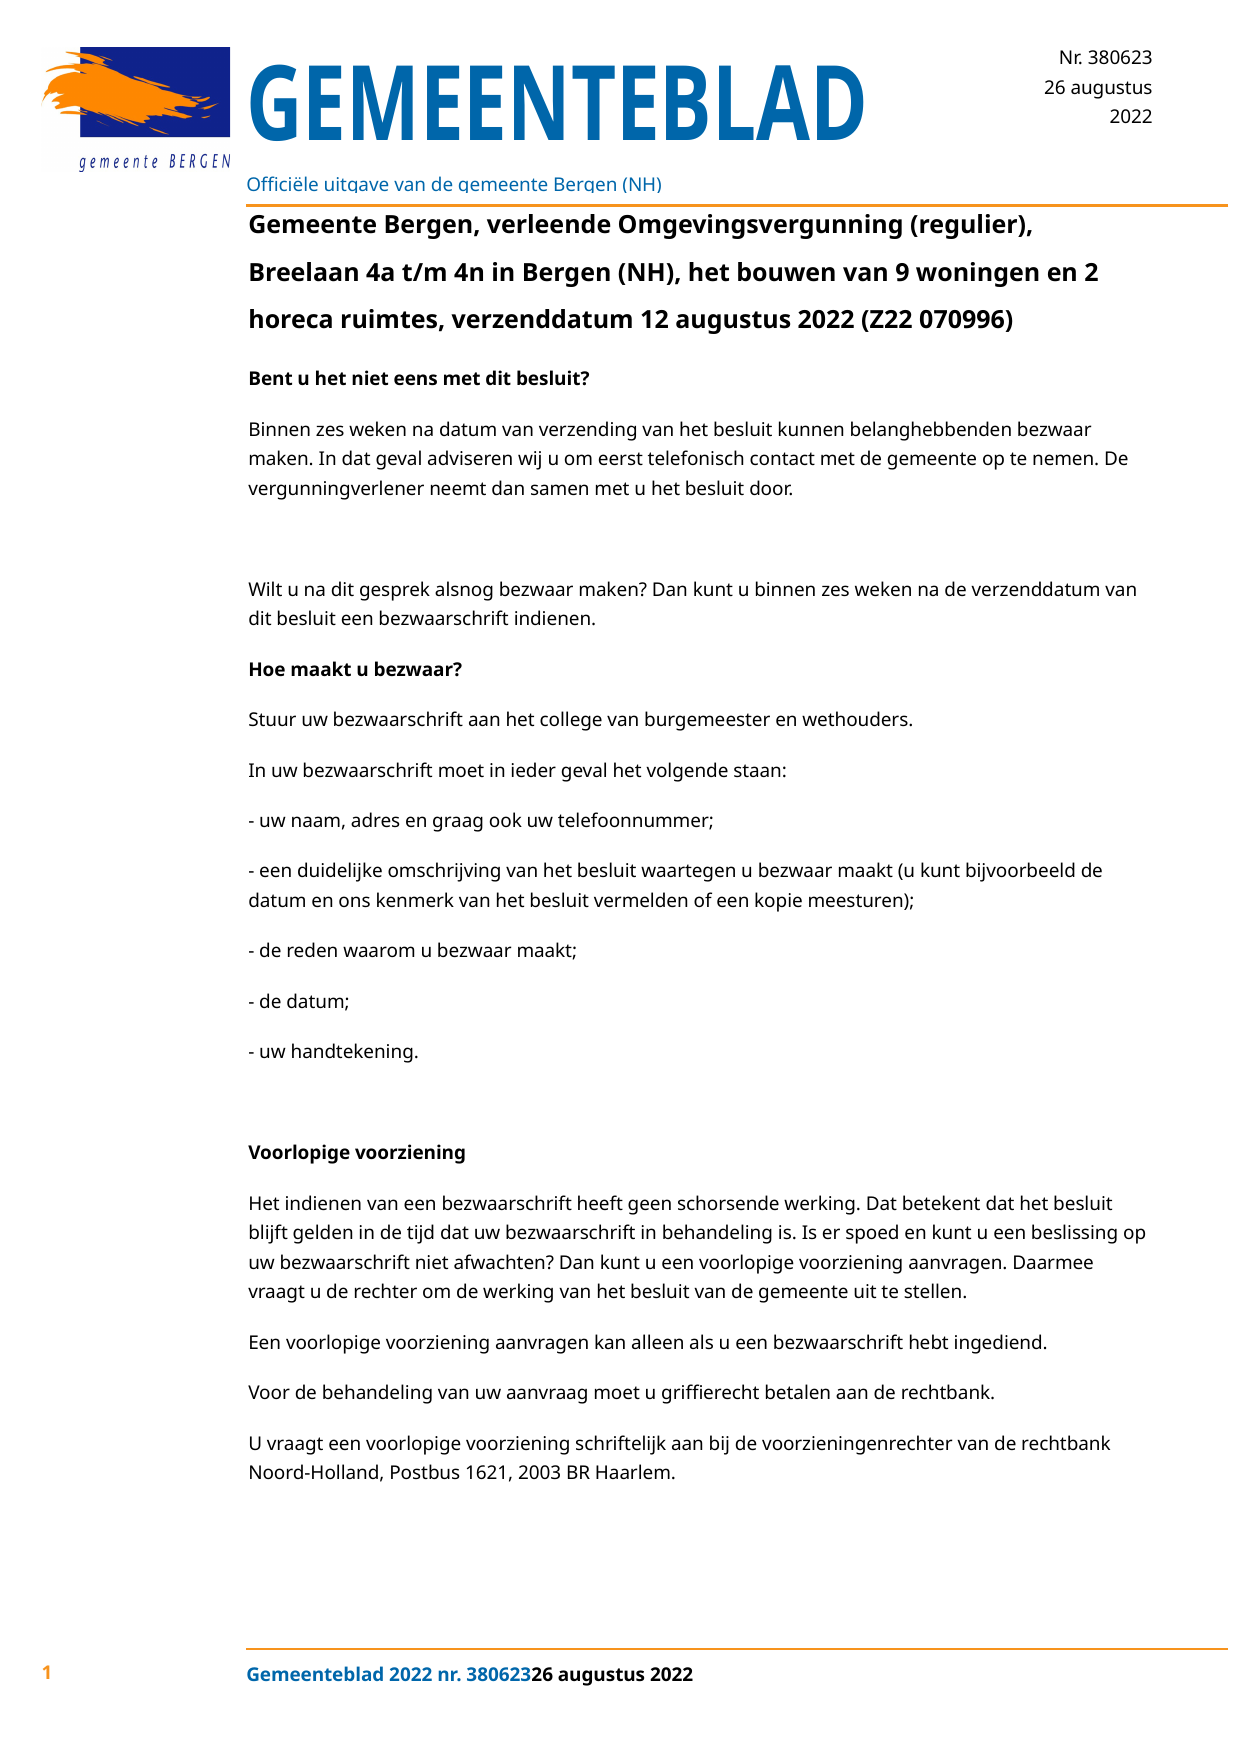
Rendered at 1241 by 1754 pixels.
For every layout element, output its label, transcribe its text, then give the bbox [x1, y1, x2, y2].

text Wilt u na dit gesprek alsnog bezwaar maken? Dan kunt u binnen zes weken na de verzenddatum van dit besluit een bezwaarschrift indienen. [248, 576, 1152, 631]
text - een duidelijke omschrijving van het besluit waartegen u bezwaar maakt (u kunt bijvoorbeeld de datum en ons kenmerk van het besluit vermelden of een kopie meesturen); [248, 858, 1152, 913]
text - de reden waarom u bezwaar maakt; [248, 938, 1152, 963]
text Hoe maakt u bezwaar? [248, 656, 1152, 682]
text Gemeente Bergen, verleende Omgevingsvergunning (regulier), Breelaan 4a t/m 4n in Bergen (NH), het bouwen van 9 woningen en 2 horeca ruimtes, verzenddatum 12 augustus 2022 (Z22 070996) [248, 207, 1152, 336]
text - uw naam, adres en graag ook uw telefoonnummer; [248, 807, 1152, 833]
text Voorlopige voorziening [248, 1139, 1152, 1165]
text - uw handtekening. [248, 1038, 1152, 1064]
text Een voorlopige voorziening aanvragen kan alleen als u een bezwaarschrift hebt ingediend. [248, 1329, 1152, 1354]
text Stuur uw bezwaarschrift aan het college van burgemeester en wethouders. [248, 706, 1152, 732]
text Voor de behandeling van uw aanvraag moet u griffierecht betalen aan de rechtbank. [248, 1379, 1152, 1405]
picture [41, 47, 231, 172]
text Het indienen van een bezwaarschrift heeft geen schorsende werking. Dat betekent dat het besluit blijft gelden in de tijd dat uw bezwaarschrift in behandeling is. Is er spoed en kunt u een beslissing op uw bezwaarschrift niet afwachten? Dan kunt u een voorlopige voorziening aanvragen. Daarmee vraagt u de rechter om de werking van het besluit van de gemeente uit te stellen. [248, 1190, 1152, 1304]
text In uw bezwaarschrift moet in ieder geval het volgende staan: [248, 757, 1152, 782]
text - de datum; [248, 988, 1152, 1014]
text Binnen zes weken na datum van verzending van het besluit kunnen belanghebbenden bezwaar maken. In dat geval adviseren wij u om eerst telefonisch contact met de gemeente op te nemen. De vergunningverlener neemt dan samen met u het besluit door. [248, 416, 1152, 501]
text U vraagt een voorlopige voorziening schriftelijk aan bij de voorzieningenrechter van de rechtbank Noord-Holland, Postbus 1621, 2003 BR Haarlem. [248, 1430, 1152, 1485]
text Bent u het niet eens met dit besluit? [248, 366, 1152, 391]
